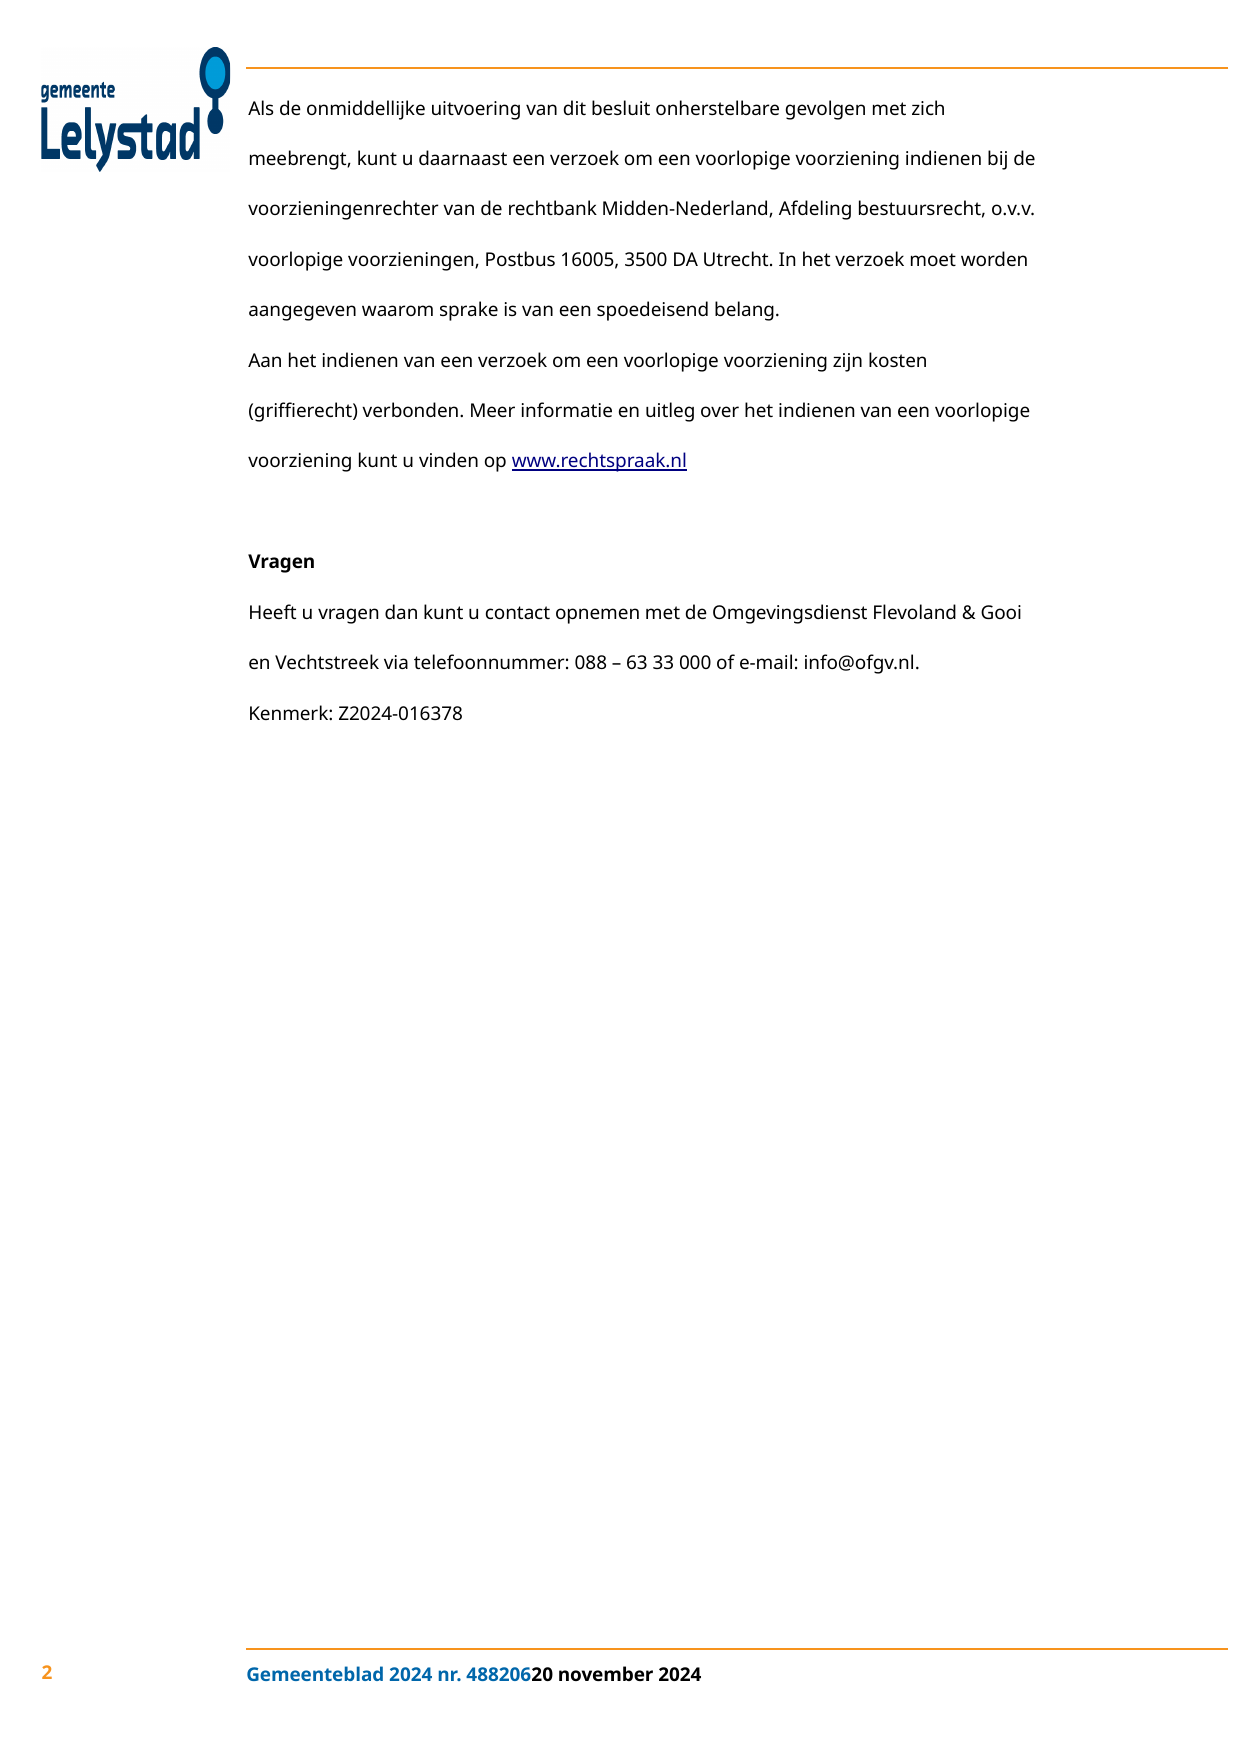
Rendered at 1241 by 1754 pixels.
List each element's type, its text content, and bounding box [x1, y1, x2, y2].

text Kenmerk: Z2024-016378 [248, 700, 1152, 726]
text voorlopige voorzieningen, Postbus 16005, 3500 DA Utrecht. In het verzoek moet worden [248, 246, 1152, 272]
text en Vechtstreek via telefoonnummer: 088 – 63 33 000 of e-mail: info@ofgv.nl. [248, 649, 1152, 675]
text meebrengt, kunt u daarnaast een verzoek om een voorlopige voorziening indienen bij de [248, 145, 1152, 171]
text voorziening kunt u vinden op www.rechtspraak.nl [248, 448, 1152, 473]
picture [41, 47, 231, 172]
text Vragen [248, 548, 1152, 574]
text Aan het indienen van een verzoek om een voorlopige voorziening zijn kosten [248, 347, 1152, 373]
text voorzieningenrechter van de rechtbank Midden-Nederland, Afdeling bestuursrecht, o.v.v. [248, 196, 1152, 221]
text (griffierecht) verbonden. Meer informatie en uitleg over het indienen van een voorlopige [248, 397, 1152, 423]
text Als de onmiddellijke uitvoering van dit besluit onherstelbare gevolgen met zich [248, 95, 1152, 121]
text aangegeven waarom sprake is van een spoedeisend belang. [248, 296, 1152, 322]
text Heeft u vragen dan kunt u contact opnemen met de Omgevingsdienst Flevoland & Gooi [248, 599, 1152, 625]
